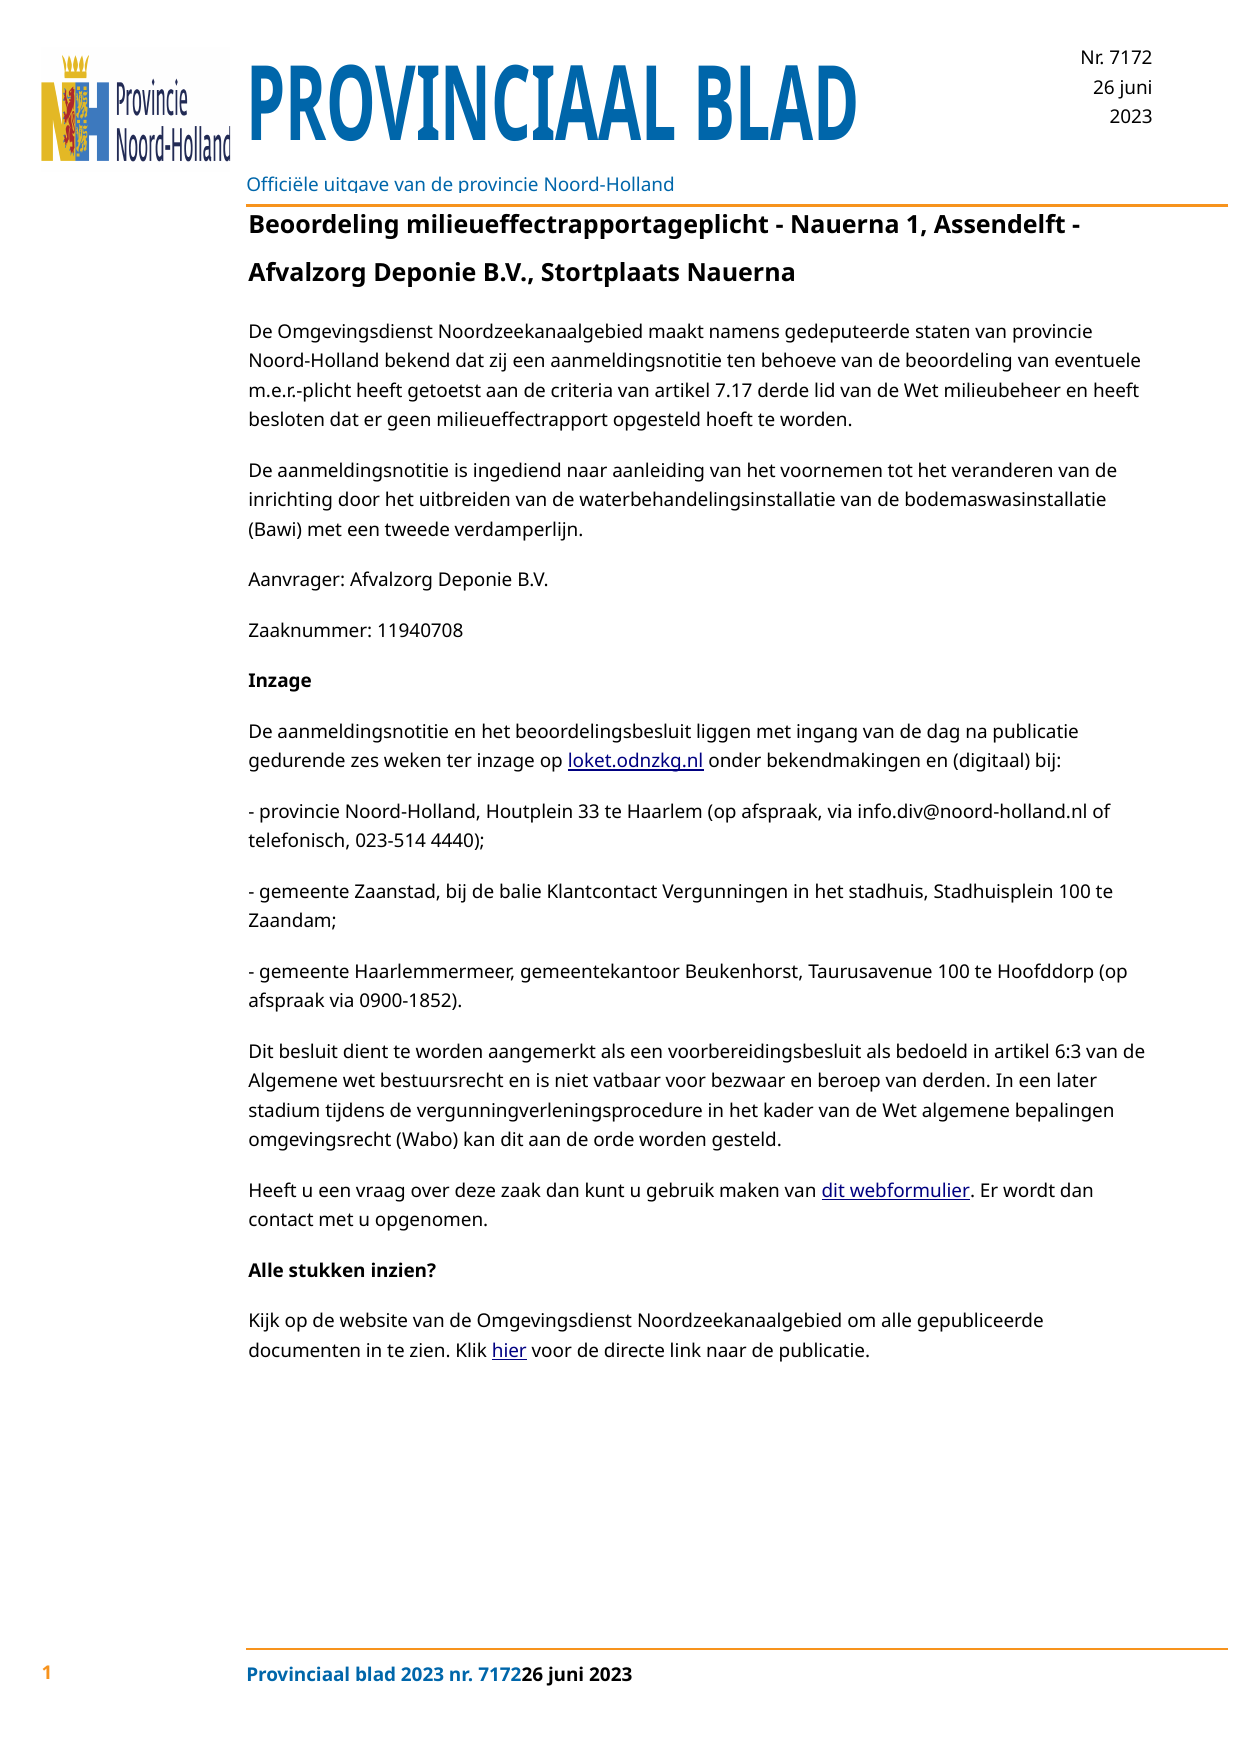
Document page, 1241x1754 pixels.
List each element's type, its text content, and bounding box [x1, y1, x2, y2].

text - provincie Noord-Holland, Houtplein 33 te Haarlem (op afspraak, via info.div@noord-holland.nl of telefonisch, 023-514 4440); [248, 798, 1152, 853]
text - gemeente Haarlemmermeer, gemeentekantoor Beukenhorst, Taurusavenue 100 te Hoofddorp (op afspraak via 0900-1852). [248, 958, 1152, 1013]
picture [41, 47, 231, 172]
text De aanmeldingsnotitie en het beoordelingsbesluit liggen met ingang van de dag na publicatie gedurende zes weken ter inzage op loket.odnzkg.nl onder bekendmakingen en (digitaal) bij: [248, 718, 1152, 773]
text Inzage [248, 667, 1152, 693]
text Alle stukken inzien? [248, 1257, 1152, 1283]
text Zaaknummer: 11940708 [248, 617, 1152, 643]
text De Omgevingsdienst Noordzeekanaalgebied maakt namens gedeputeerde staten van provincie Noord-Holland bekend dat zij een aanmeldingsnotitie ten behoeve van de beoordeling van eventuele m.e.r.-plicht heeft getoetst aan de criteria van artikel 7.17 derde lid van de Wet milieubeheer en heeft besloten dat er geen milieueffectrapport opgesteld hoeft te worden. [248, 318, 1152, 432]
text Heeft u een vraag over deze zaak dan kunt u gebruik maken van dit webformulier. Er wordt dan contact met u opgenomen. [248, 1177, 1152, 1232]
text - gemeente Zaanstad, bij de balie Klantcontact Vergunningen in het stadhuis, Stadhuisplein 100 te Zaandam; [248, 878, 1152, 933]
text Aanvrager: Afvalzorg Deponie B.V. [248, 567, 1152, 592]
text Beoordeling milieueffectrapportageplicht - Nauerna 1, Assendelft - Afvalzorg Deponie B.V., Stortplaats Nauerna [248, 207, 1152, 288]
text Dit besluit dient te worden aangemerkt als een voorbereidingsbesluit als bedoeld in artikel 6:3 van de Algemene wet bestuursrecht en is niet vatbaar voor bezwaar en beroep van derden. In een later stadium tijdens de vergunningverleningsprocedure in het kader van de Wet algemene bepalingen omgevingsrecht (Wabo) kan dit aan de orde worden gesteld. [248, 1038, 1152, 1152]
text Kijk op de website van de Omgevingsdienst Noordzeekanaalgebied om alle gepubliceerde documenten in te zien. Klik hier voor de directe link naar de publicatie. [248, 1307, 1152, 1363]
text De aanmeldingsnotitie is ingediend naar aanleiding van het voornemen tot het veranderen van de inrichting door het uitbreiden van de waterbehandelingsinstallatie van de bodemaswasinstallatie (Bawi) met een tweede verdamperlijn. [248, 457, 1152, 542]
